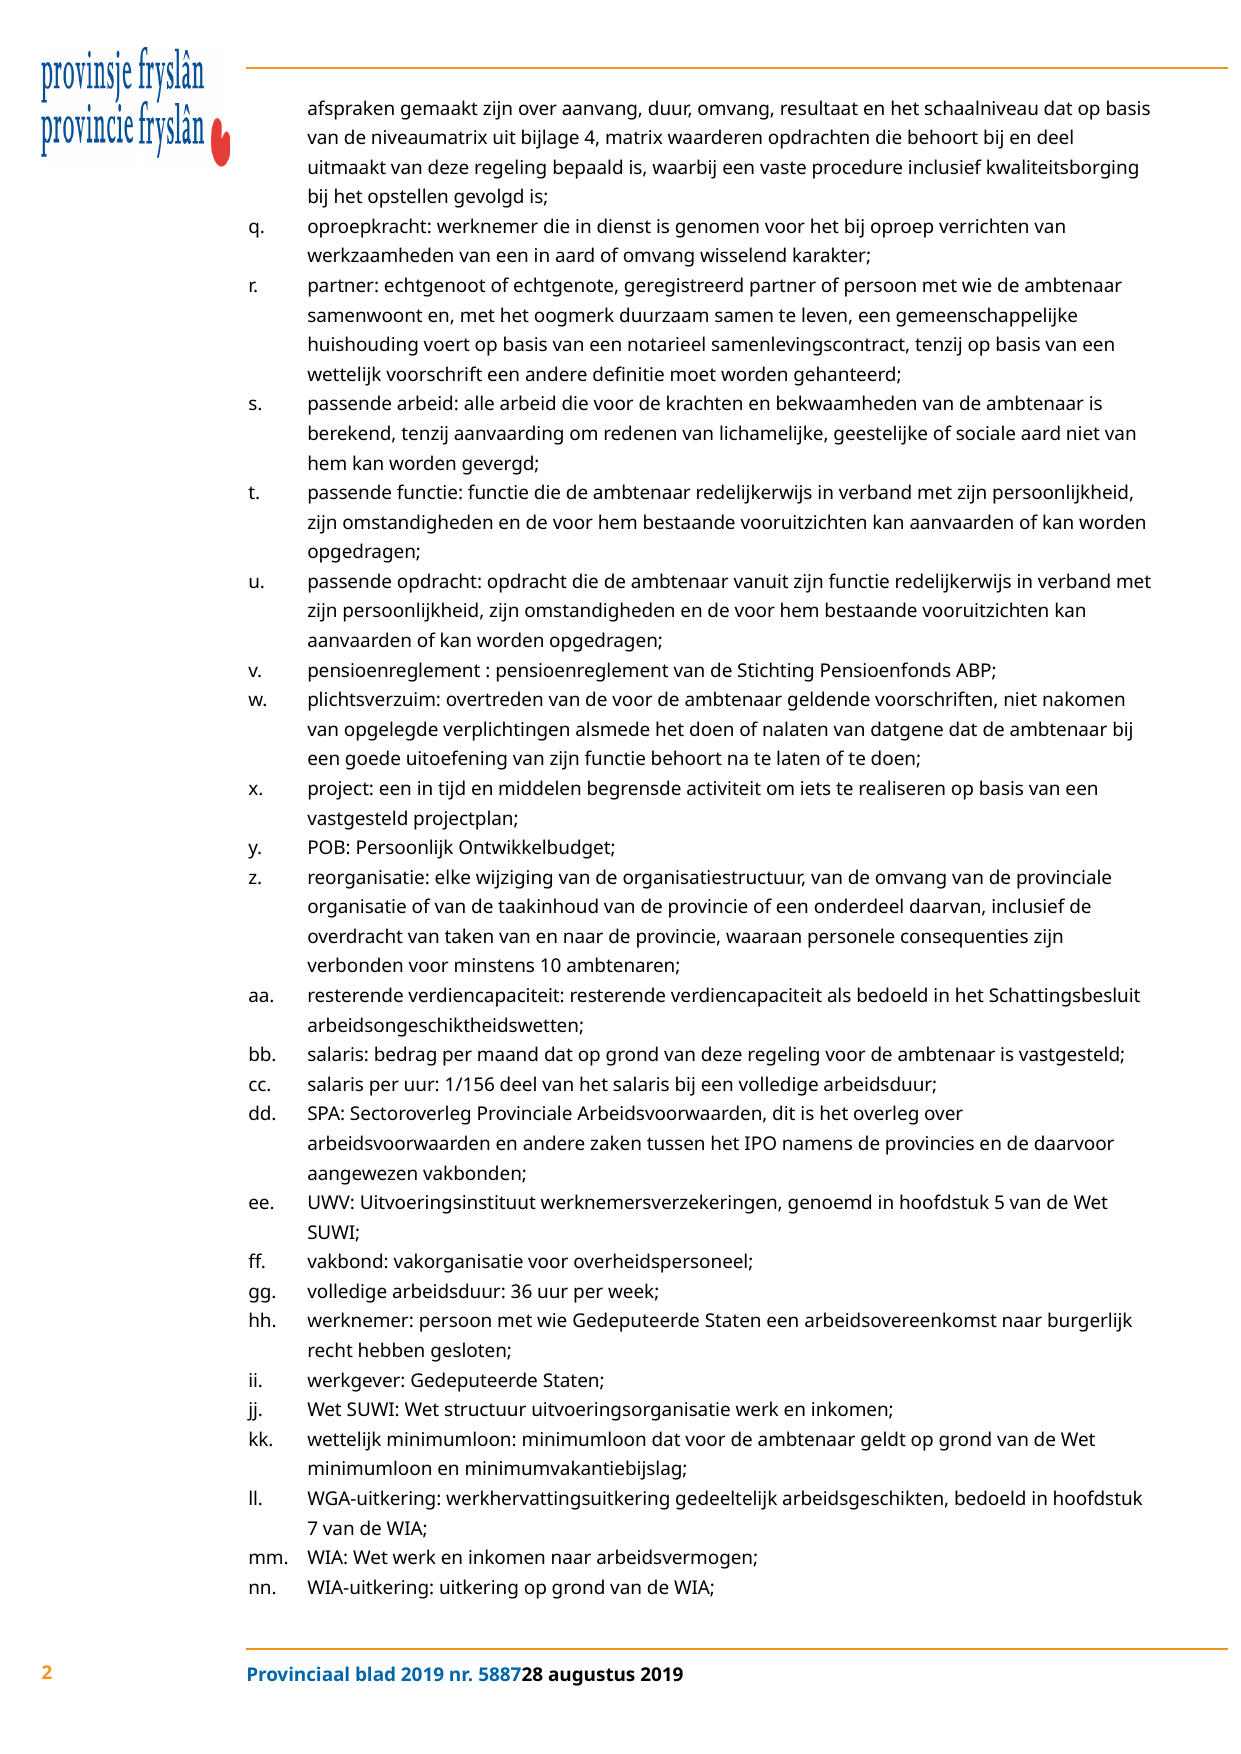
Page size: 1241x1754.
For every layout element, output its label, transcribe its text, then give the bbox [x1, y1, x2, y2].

list reorganisatie: elke wijziging van de organisatiestructuur, van de omvang van de provinciale organisatie of van de taakinhoud van de provincie of een onderdeel daarvan, inclusief de overdracht van taken van en naar de provincie, waaraan personele consequenties zijn verbonden voor minstens 10 ambtenaren; [248, 864, 1152, 978]
list partner: echtgenoot of echtgenote, geregistreerd partner of persoon met wie de ambtenaar samenwoont en, met het oogmerk duurzaam samen te leven, een gemeenschappelijke huishouding voert op basis van een notarieel samenlevingscontract, tenzij op basis van een wettelijk voorschrift een andere definitie moet worden gehanteerd; [248, 272, 1152, 387]
list plichtsverzuim: overtreden van de voor de ambtenaar geldende voorschriften, niet nakomen van opgelegde verplichtingen alsmede het doen of nalaten van datgene dat de ambtenaar bij een goede uitoefening van zijn functie behoort na te laten of te doen; [248, 686, 1152, 771]
list WGA-uitkering: werkhervattingsuitkering gedeeltelijk arbeidsgeschikten, bedoeld in hoofdstuk 7 van de WIA; [248, 1485, 1152, 1541]
list afspraken gemaakt zijn over aanvang, duur, omvang, resultaat en het schaalniveau dat op basis van de niveaumatrix uit bijlage 4, matrix waarderen opdrachten die behoort bij en deel uitmaakt van deze regeling bepaald is, waarbij een vaste procedure inclusief kwaliteitsborging bij het opstellen gevolgd is; [248, 95, 1152, 209]
list resterende verdiencapaciteit: resterende verdiencapaciteit als bedoeld in het Schattingsbesluit arbeidsongeschiktheidswetten; [248, 982, 1152, 1038]
list UWV: Uitvoeringsinstituut werknemersverzekeringen, genoemd in hoofdstuk 5 van de Wet SUWI; [248, 1189, 1152, 1245]
list project: een in tijd en middelen begrensde activiteit om iets te realiseren op basis van een vastgesteld projectplan; [248, 775, 1152, 831]
list werkgever: Gedeputeerde Staten; [248, 1367, 1152, 1393]
list Wet SUWI: Wet structuur uitvoeringsorganisatie werk en inkomen; [248, 1396, 1152, 1422]
list SPA: Sectoroverleg Provinciale Arbeidsvoorwaarden, dit is het overleg over arbeidsvoorwaarden en andere zaken tussen het IPO namens de provincies en de daarvoor aangewezen vakbonden; [248, 1101, 1152, 1186]
list vakbond: vakorganisatie voor overheidspersoneel; [248, 1248, 1152, 1274]
list passende arbeid: alle arbeid die voor de krachten en bekwaamheden van de ambtenaar is berekend, tenzij aanvaarding om redenen van lichamelijke, geestelijke of sociale aard niet van hem kan worden gevergd; [248, 391, 1152, 476]
list WIA: Wet werk en inkomen naar arbeidsvermogen; [248, 1544, 1152, 1570]
list salaris per uur: 1/156 deel van het salaris bij een volledige arbeidsduur; [248, 1071, 1152, 1097]
list salaris: bedrag per maand dat op grond van deze regeling voor de ambtenaar is vastgesteld; [248, 1041, 1152, 1067]
list volledige arbeidsduur: 36 uur per week; [248, 1278, 1152, 1304]
list wettelijk minimumloon: minimumloon dat voor de ambtenaar geldt op grond van de Wet minimumloon en minimumvakantiebijslag; [248, 1426, 1152, 1481]
list pensioenreglement : pensioenreglement van de Stichting Pensioenfonds ABP; [248, 657, 1152, 683]
list WIA-uitkering: uitkering op grond van de WIA; [248, 1574, 1152, 1600]
list passende opdracht: opdracht die de ambtenaar vanuit zijn functie redelijkerwijs in verband met zijn persoonlijkheid, zijn omstandigheden en de voor hem bestaande vooruitzichten kan aanvaarden of kan worden opgedragen; [248, 568, 1152, 653]
list POB: Persoonlijk Ontwikkelbudget; [248, 834, 1152, 860]
list passende functie: functie die de ambtenaar redelijkerwijs in verband met zijn persoonlijkheid, zijn omstandigheden en de voor hem bestaande vooruitzichten kan aanvaarden of kan worden opgedragen; [248, 479, 1152, 564]
list werknemer: persoon met wie Gedeputeerde Staten een arbeidsovereenkomst naar burgerlijk recht hebben gesloten; [248, 1308, 1152, 1363]
picture [41, 47, 231, 172]
list oproepkracht: werknemer die in dienst is genomen voor het bij oproep verrichten van werkzaamheden van een in aard of omvang wisselend karakter; [248, 213, 1152, 268]
